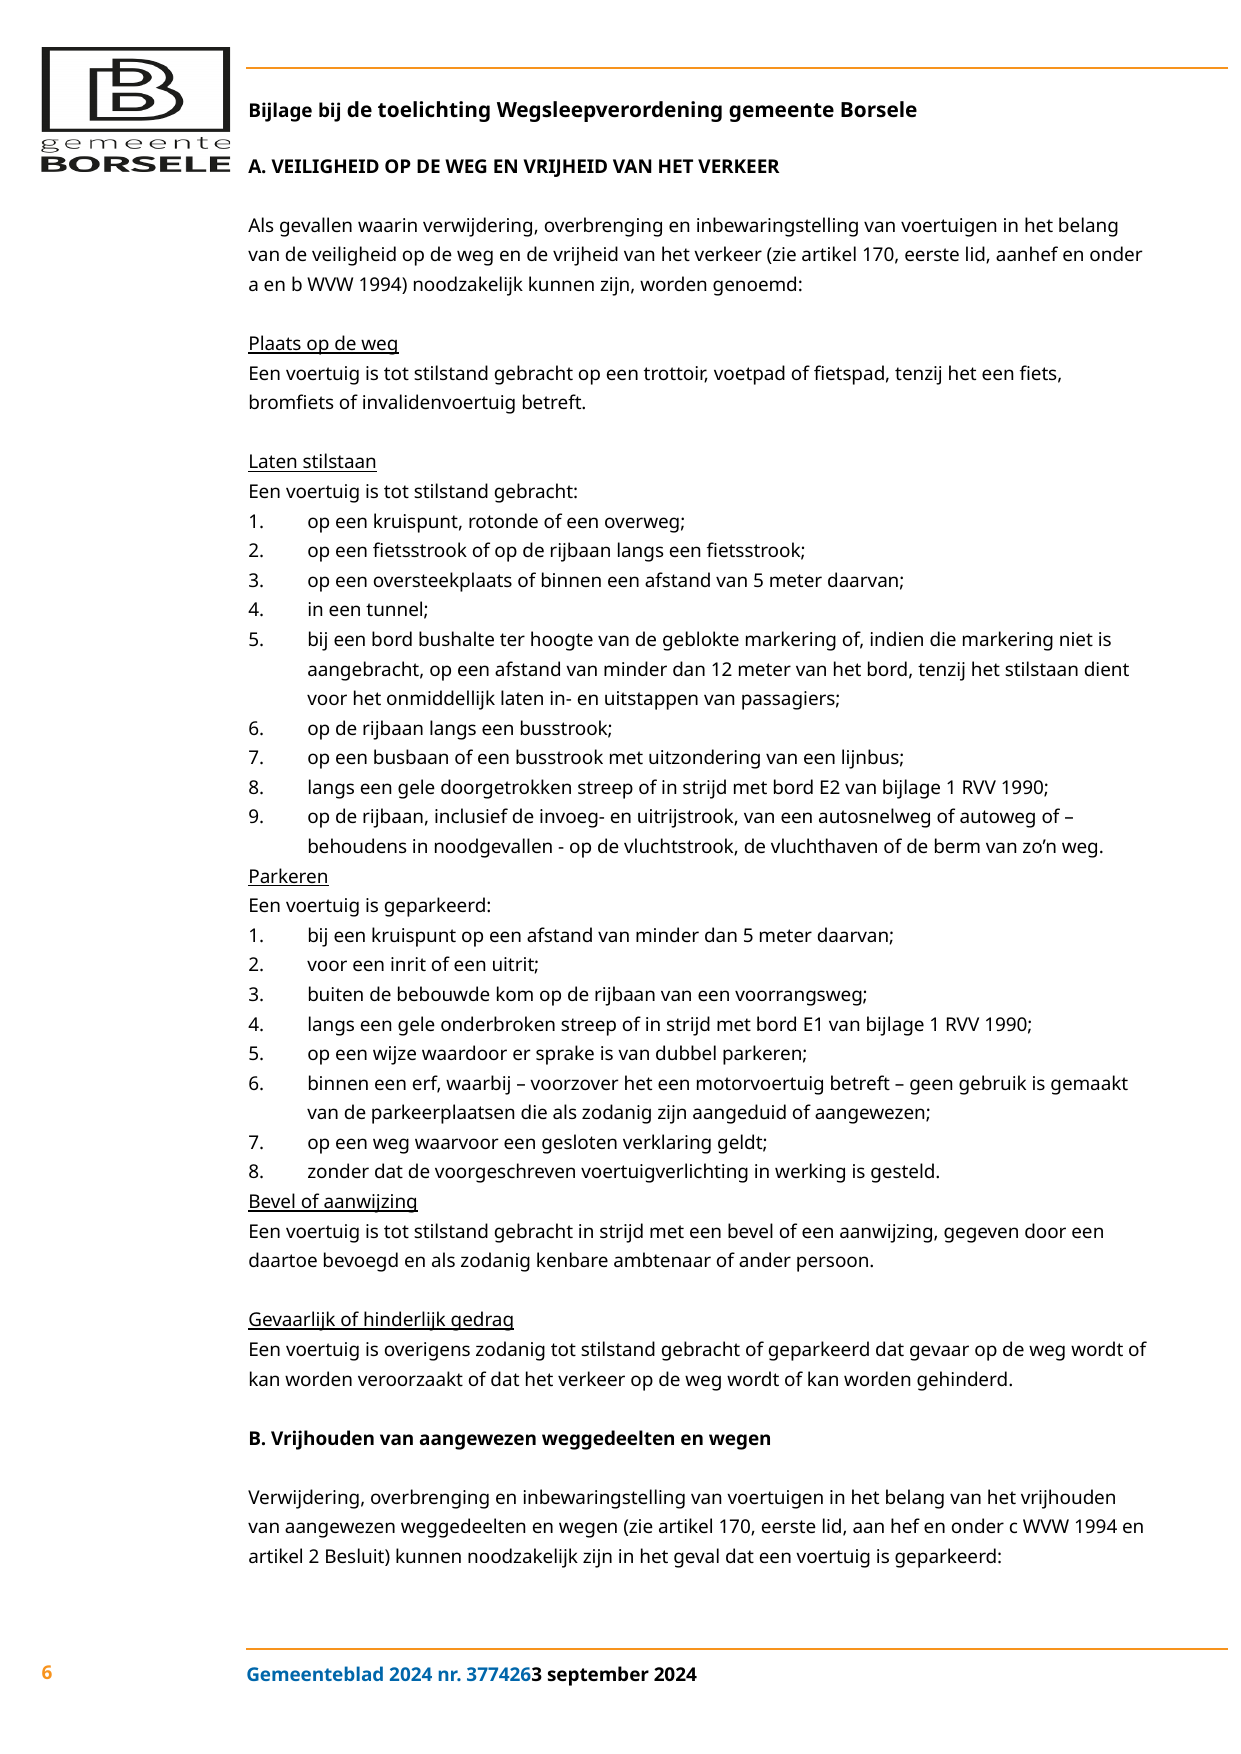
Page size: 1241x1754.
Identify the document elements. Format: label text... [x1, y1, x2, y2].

list op de rijbaan langs een busstrook; [248, 715, 1152, 741]
list buiten de bebouwde kom op de rijbaan van een voorrangsweg; [248, 981, 1152, 1007]
text Een voertuig is tot stilstand gebracht: [248, 478, 1152, 504]
list op een wijze waardoor er sprake is van dubbel parkeren; [248, 1040, 1152, 1066]
list voor een inrit of een uitrit; [248, 952, 1152, 977]
list zonder dat de voorgeschreven voertuigverlichting in werking is gesteld. [248, 1159, 1152, 1184]
text Een voertuig is tot stilstand gebracht op een trottoir, voetpad of fietspad, tenzij het een fiets, bromfiets of invalidenvoertuig betreft. [248, 360, 1152, 415]
text Bijlage bij de toelichting Wegsleepverordening gemeente Borsele [248, 95, 1152, 123]
list binnen een erf, waarbij – voorzover het een motorvoertuig betreft – geen gebruik is gemaakt van de parkeerplaatsen die als zodanig zijn aangeduid of aangewezen; [248, 1070, 1152, 1125]
text A. VEILIGHEID OP DE WEG EN VRIJHEID VAN HET VERKEER [248, 153, 1152, 179]
text Bevel of aanwijzing [248, 1188, 1152, 1214]
text Een voertuig is overigens zodanig tot stilstand gebracht of geparkeerd dat gevaar op de weg wordt of kan worden veroorzaakt of dat het verkeer op de weg wordt of kan worden gehinderd. [248, 1336, 1152, 1392]
list in een tunnel; [248, 597, 1152, 622]
list op de rijbaan, inclusief de invoeg- en uitrijstrook, van een autosnelweg of autoweg of – behoudens in noodgevallen - op de vluchtstrook, de vluchthaven of de berm van zo’n weg. [248, 804, 1152, 859]
text Plaats op de weg [248, 330, 1152, 356]
text Een voertuig is tot stilstand gebracht in strijd met een bevel of een aanwijzing, gegeven door een daartoe bevoegd en als zodanig kenbare ambtenaar of ander persoon. [248, 1218, 1152, 1273]
list bij een kruispunt op een afstand van minder dan 5 meter daarvan; [248, 922, 1152, 948]
list op een fietsstrook of op de rijbaan langs een fietsstrook; [248, 537, 1152, 563]
list langs een gele onderbroken streep of in strijd met bord E1 van bijlage 1 RVV 1990; [248, 1011, 1152, 1037]
list op een oversteekplaats of binnen een afstand van 5 meter daarvan; [248, 567, 1152, 593]
picture [41, 47, 231, 172]
list op een kruispunt, rotonde of een overweg; [248, 508, 1152, 534]
text Parkeren [248, 863, 1152, 889]
text Gevaarlijk of hinderlijk gedrag [248, 1307, 1152, 1332]
text Als gevallen waarin verwijdering, overbrenging en inbewaringstelling van voertuigen in het belang van de veiligheid op de weg en de vrijheid van het verkeer (zie artikel 170, eerste lid, aanhef en onder a en b WVW 1994) noodzakelijk kunnen zijn, worden genoemd: [248, 212, 1152, 297]
list langs een gele doorgetrokken streep of in strijd met bord E2 van bijlage 1 RVV 1990; [248, 774, 1152, 800]
list op een weg waarvoor een gesloten verklaring geldt; [248, 1129, 1152, 1155]
text Laten stilstaan [248, 449, 1152, 474]
text Verwijdering, overbrenging en inbewaringstelling van voertuigen in het belang van het vrijhouden van aangewezen weggedeelten en wegen (zie artikel 170, eerste lid, aan hef en onder c WVW 1994 en artikel 2 Besluit) kunnen noodzakelijk zijn in het geval dat een voertuig is geparkeerd: [248, 1484, 1152, 1569]
text B. Vrijhouden van aangewezen weggedeelten en wegen [248, 1425, 1152, 1451]
list bij een bord bushalte ter hoogte van de geblokte markering of, indien die markering niet is aangebracht, op een afstand van minder dan 12 meter van het bord, tenzij het stilstaan dient voor het onmiddellijk laten in- en uitstappen van passagiers; [248, 626, 1152, 711]
text Een voertuig is geparkeerd: [248, 892, 1152, 918]
list op een busbaan of een busstrook met uitzondering van een lijnbus; [248, 744, 1152, 770]
